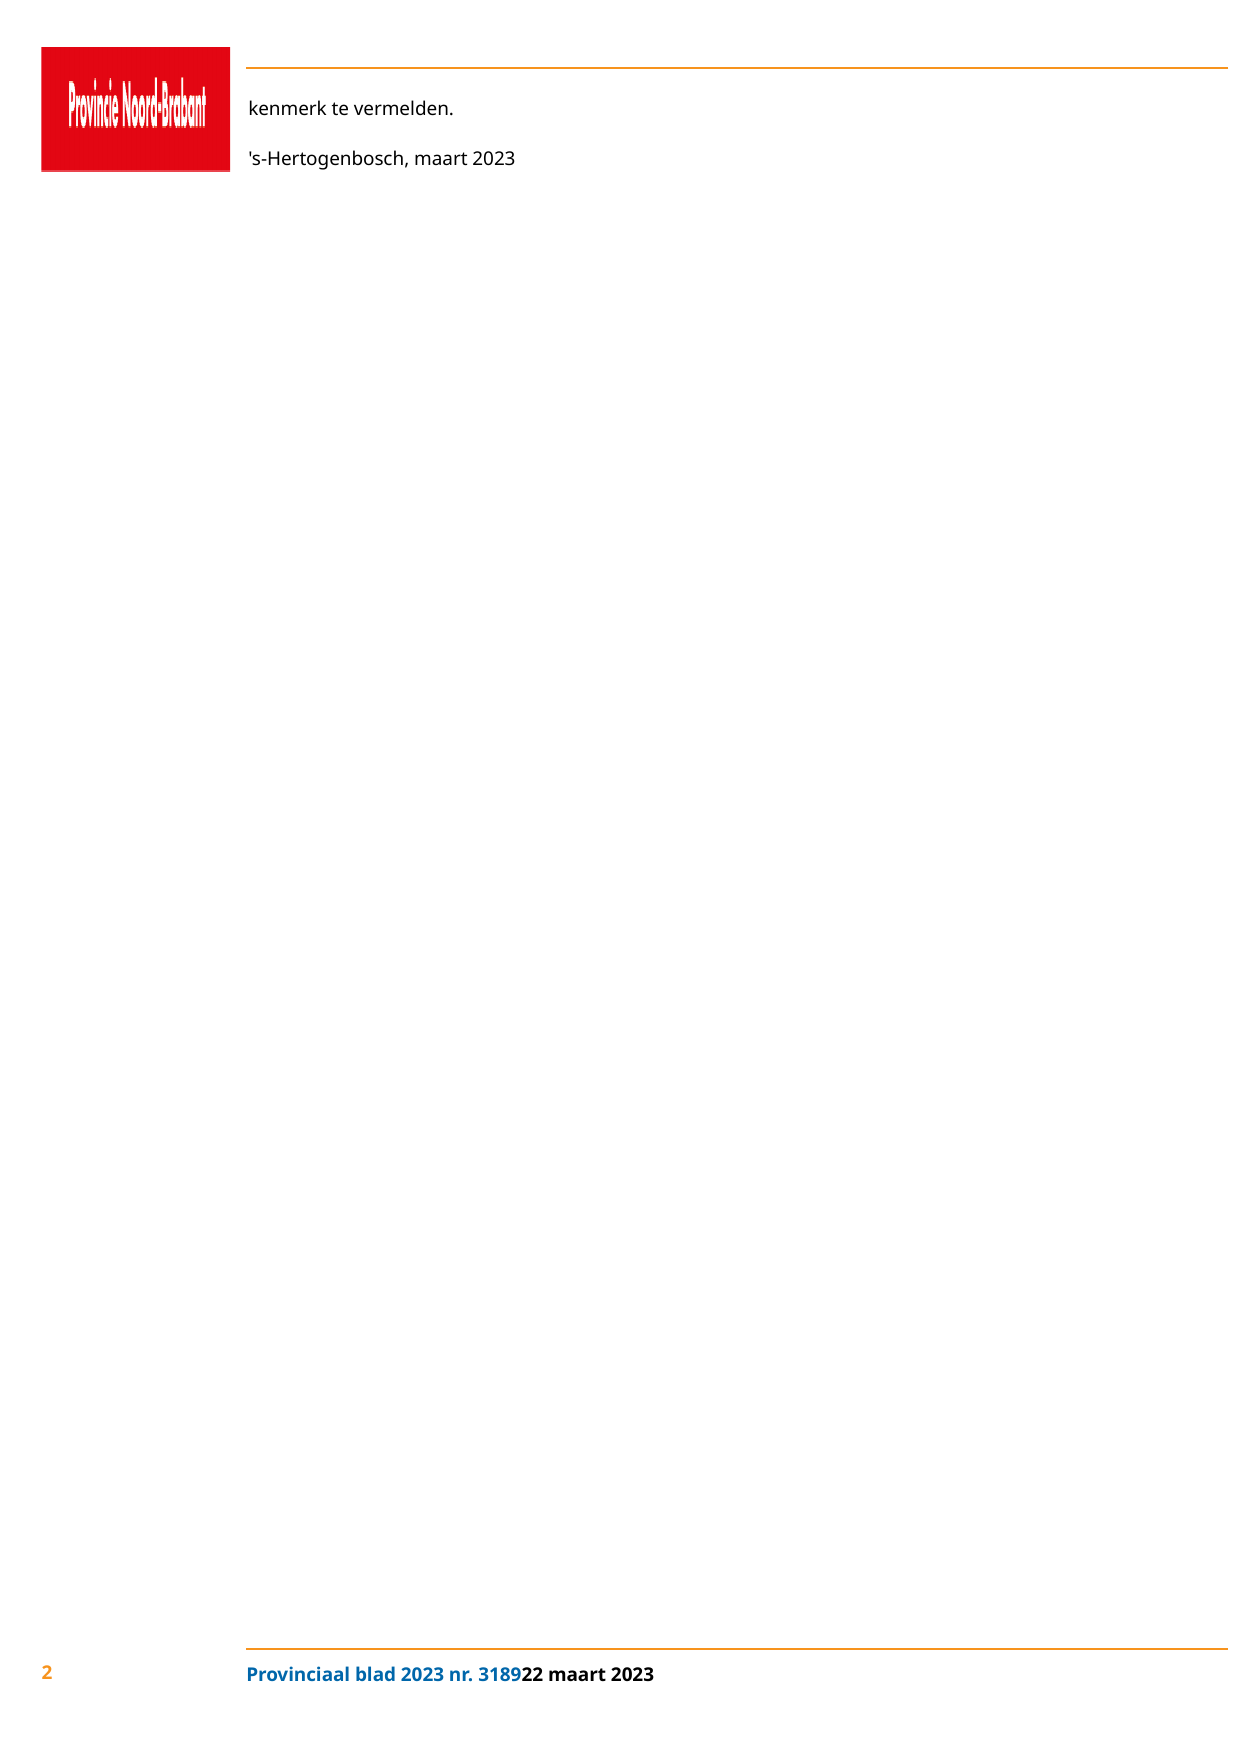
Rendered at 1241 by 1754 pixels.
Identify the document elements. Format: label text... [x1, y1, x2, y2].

text kenmerk te vermelden. [248, 95, 1152, 121]
picture [41, 47, 231, 172]
text 's-Hertogenbosch, maart 2023 [248, 145, 1152, 171]
